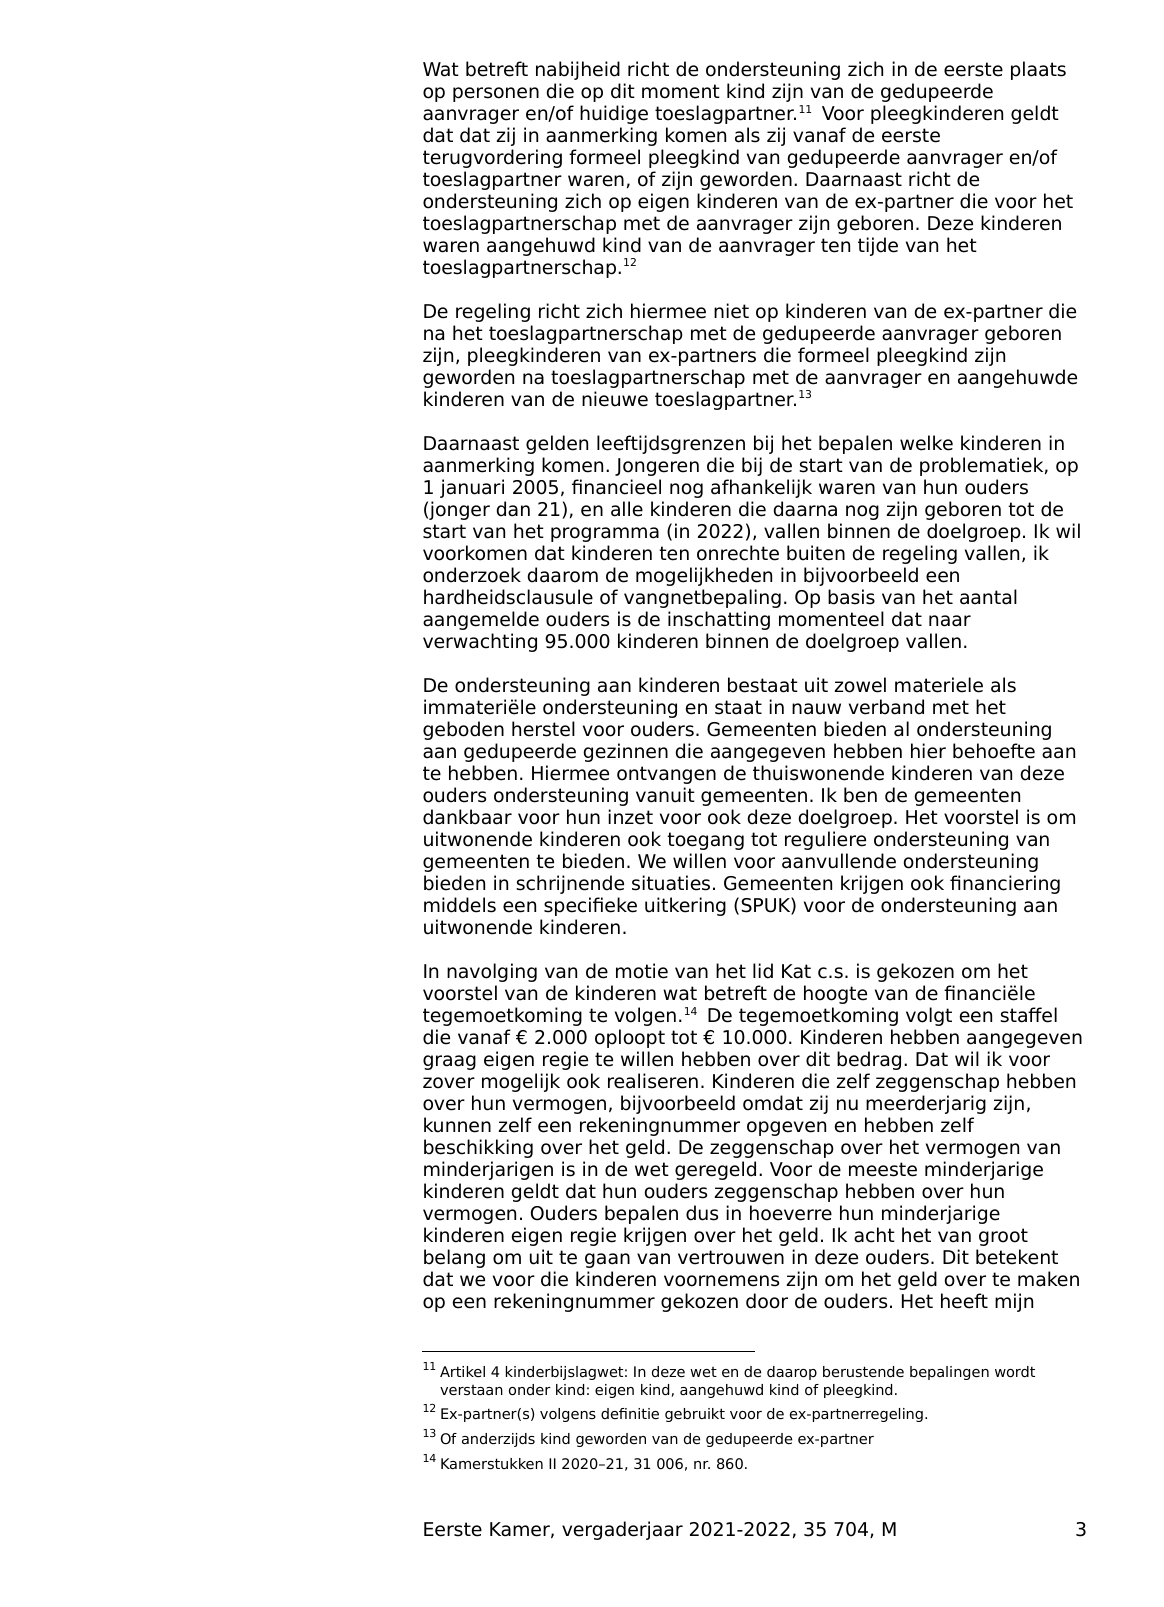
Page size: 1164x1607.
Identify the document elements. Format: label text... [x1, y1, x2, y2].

text In navolging van de motie van het lid Kat c.s. is gekozen om het voorstel van de kinderen wat betreft de hoogte van de financiële tegemoetkoming te volgen. De tegemoetkoming volgt een staffel die vanaf € 2.000 oploopt tot € 10.000. Kinderen hebben aangegeven graag eigen regie te willen hebben over dit bedrag. Dat wil ik voor zover mogelijk ook realiseren. Kinderen die zelf zeggenschap hebben over hun vermogen, bijvoorbeeld omdat zij nu meerderjarig zijn, kunnen zelf een rekeningnummer opgeven en hebben zelf beschikking over het geld. De zeggenschap over het vermogen van minderjarigen is in de wet geregeld. Voor de meeste minderjarige kinderen geldt dat hun ouders zeggenschap hebben over hun vermogen. Ouders bepalen dus in hoeverre hun minderjarige kinderen eigen regie krijgen over het geld. Ik acht het van groot belang om uit te gaan van vertrouwen in deze ouders. Dit betekent dat we voor die kinderen voornemens zijn om het geld over te maken op een rekeningnummer gekozen door de ouders. Het heeft mijn [422, 961, 1087, 1313]
text Kamerstukken II 2020–21, 31 006, nr. 860. [422, 1452, 1087, 1474]
text De regeling richt zich hiermee niet op kinderen van de ex-partner die na het toeslagpartnerschap met de gedupeerde aanvrager geboren zijn, pleegkinderen van ex-partners die formeel pleegkind zijn geworden na toeslagpartnerschap met de aanvrager en aangehuwde kinderen van de nieuwe toeslagpartner. [422, 301, 1087, 411]
text Of anderzijds kind geworden van de gedupeerde ex-partner [422, 1427, 1087, 1449]
text Daarnaast gelden leeftijdsgrenzen bij het bepalen welke kinderen in aanmerking komen. Jongeren die bij de start van de problematiek, op 1 januari 2005, financieel nog afhankelijk waren van hun ouders (jonger dan 21), en alle kinderen die daarna nog zijn geboren tot de start van het programma (in 2022), vallen binnen de doelgroep. Ik wil voorkomen dat kinderen ten onrechte buiten de regeling vallen, ik onderzoek daarom de mogelijkheden in bijvoorbeeld een hardheidsclausule of vangnetbepaling. Op basis van het aantal aangemelde ouders is de inschatting momenteel dat naar verwachting 95.000 kinderen binnen de doelgroep vallen. [422, 433, 1087, 653]
text Artikel 4 kinderbijslagwet: In deze wet en de daarop berustende bepalingen wordt verstaan onder kind: eigen kind, aangehuwd kind of pleegkind. [422, 1360, 1087, 1399]
text Wat betreft nabijheid richt de ondersteuning zich in de eerste plaats op personen die op dit moment kind zijn van de gedupeerde aanvrager en/of huidige toeslagpartner. Voor pleegkinderen geldt dat dat zij in aanmerking komen als zij vanaf de eerste terugvordering formeel pleegkind van gedupeerde aanvrager en/of toeslagpartner waren, of zijn geworden. Daarnaast richt de ondersteuning zich op eigen kinderen van de ex-partner die voor het toeslagpartnerschap met de aanvrager zijn geboren. Deze kinderen waren aangehuwd kind van de aanvrager ten tijde van het toeslagpartnerschap. [422, 59, 1087, 279]
text Ex-partner(s) volgens definitie gebruikt voor de ex-partnerregeling. [422, 1402, 1087, 1424]
text De ondersteuning aan kinderen bestaat uit zowel materiele als immateriële ondersteuning en staat in nauw verband met het geboden herstel voor ouders. Gemeenten bieden al ondersteuning aan gedupeerde gezinnen die aangegeven hebben hier behoefte aan te hebben. Hiermee ontvangen de thuiswonende kinderen van deze ouders ondersteuning vanuit gemeenten. Ik ben de gemeenten dankbaar voor hun inzet voor ook deze doelgroep. Het voorstel is om uitwonende kinderen ook toegang tot reguliere ondersteuning van gemeenten te bieden. We willen voor aanvullende ondersteuning bieden in schrijnende situaties. Gemeenten krijgen ook financiering middels een specifieke uitkering (SPUK) voor de ondersteuning aan uitwonende kinderen. [422, 675, 1087, 939]
